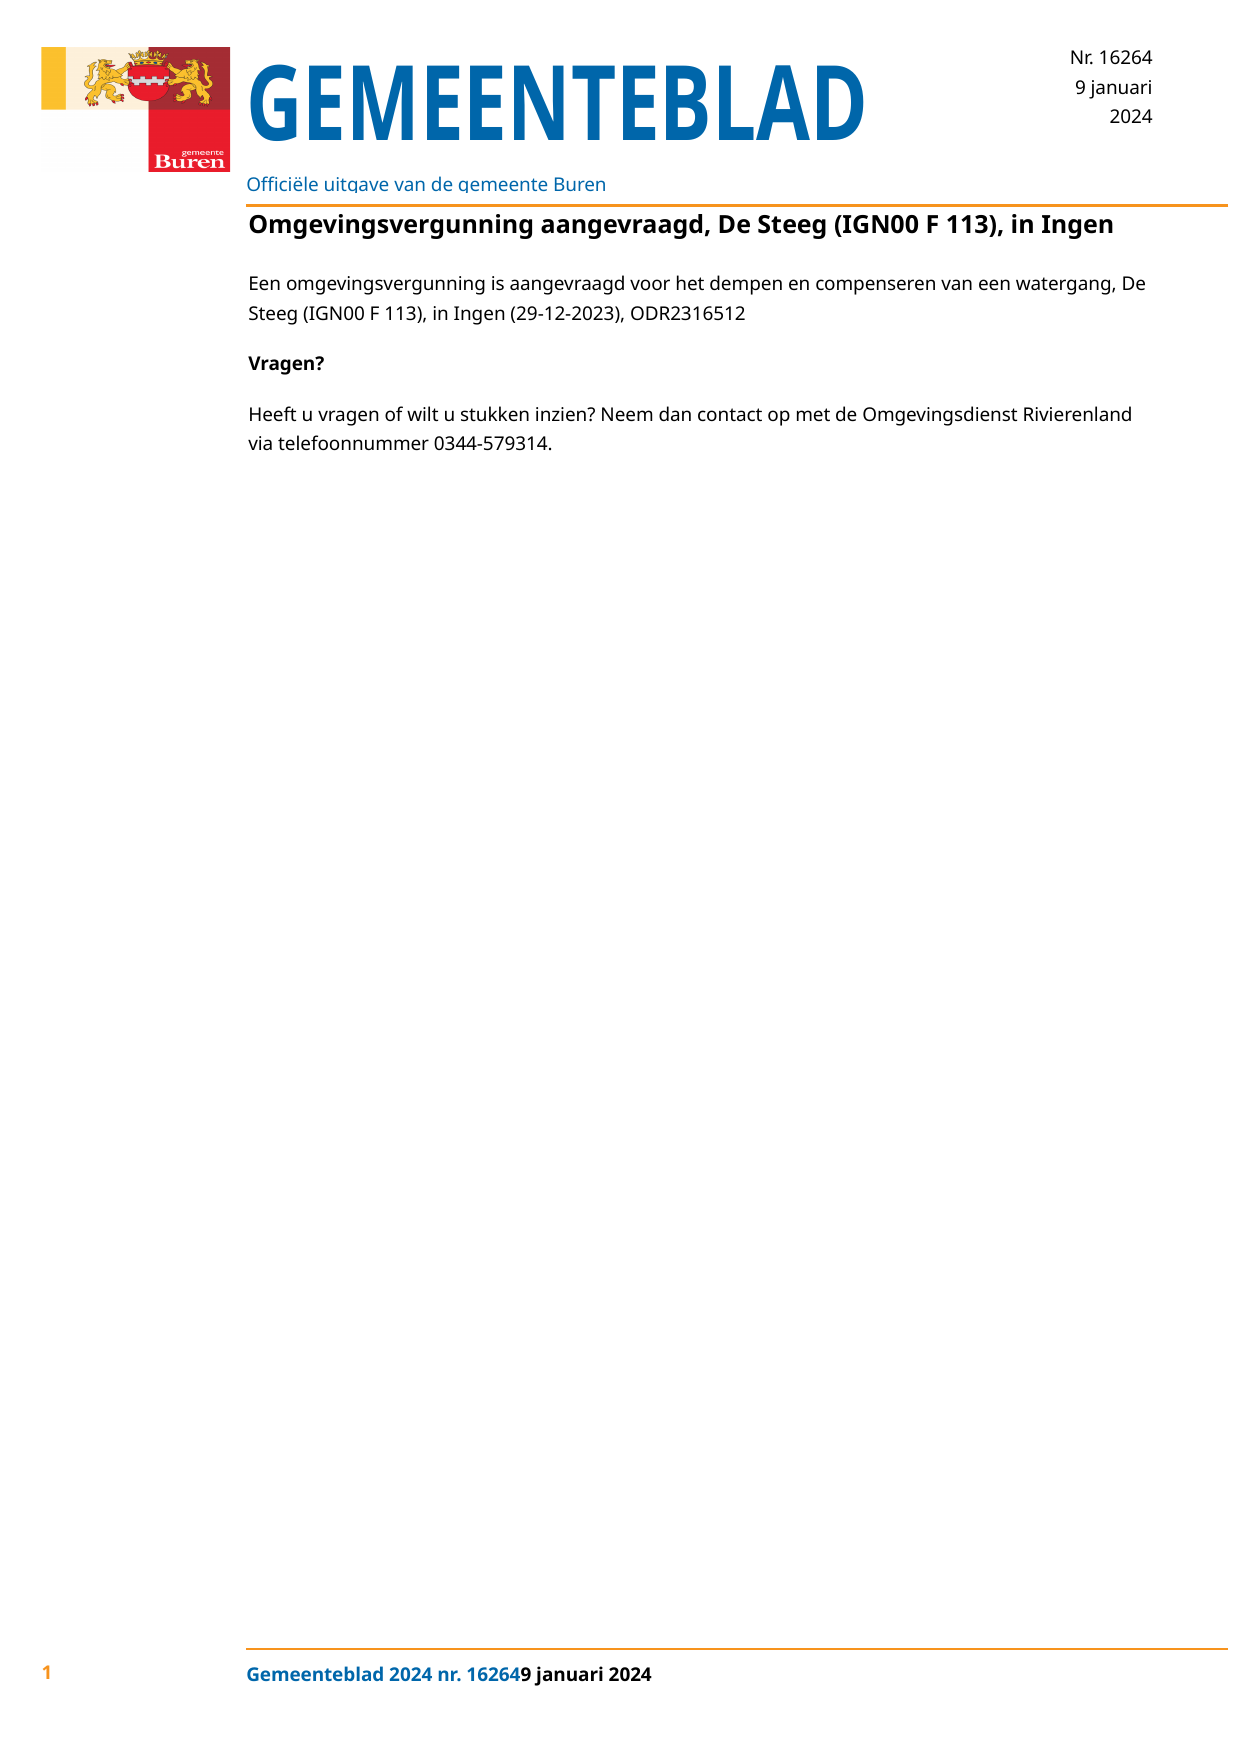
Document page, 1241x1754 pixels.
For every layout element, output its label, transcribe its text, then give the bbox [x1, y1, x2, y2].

text Een omgevingsvergunning is aangevraagd voor het dempen en compenseren van een watergang, De Steeg (IGN00 F 113), in Ingen (29-12-2023), ODR2316512 [248, 270, 1152, 326]
text Heeft u vragen of wilt u stukken inzien? Neem dan contact op met de Omgevingsdienst Rivierenland via telefoonnummer 0344-579314. [248, 401, 1152, 456]
text Vragen? [248, 350, 1152, 376]
picture [41, 47, 231, 172]
text Omgevingsvergunning aangevraagd, De Steeg (IGN00 F 113), in Ingen [248, 207, 1152, 241]
